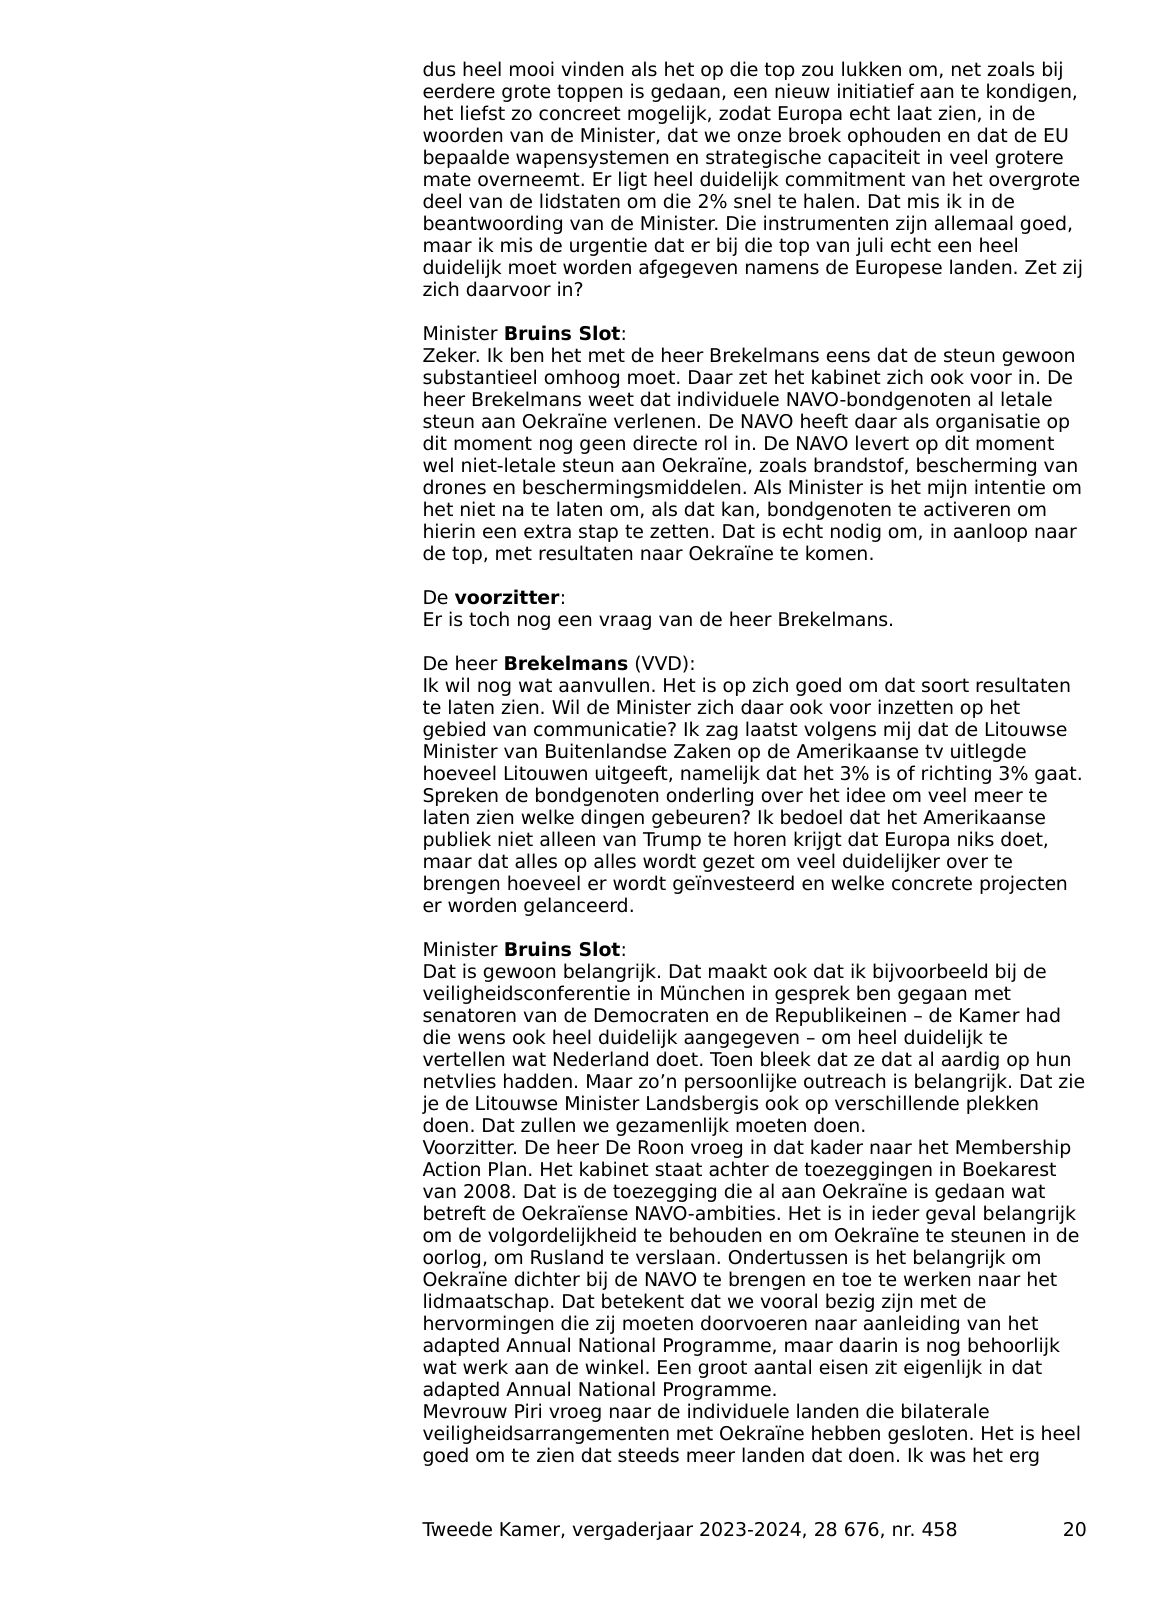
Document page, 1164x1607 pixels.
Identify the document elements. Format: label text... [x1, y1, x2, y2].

text Minister Bruins Slot: [422, 323, 1087, 345]
text De voorzitter: [422, 587, 1087, 609]
text Er is toch nog een vraag van de heer Brekelmans. [422, 609, 1087, 631]
text dus heel mooi vinden als het op die top zou lukken om, net zoals bij eerdere grote toppen is gedaan, een nieuw initiatief aan te kondigen, het liefst zo concreet mogelijk, zodat Europa echt laat zien, in de woorden van de Minister, dat we onze broek ophouden en dat de EU bepaalde wapensystemen en strategische capaciteit in veel grotere mate overneemt. Er ligt heel duidelijk commitment van het overgrote deel van de lidstaten om die 2% snel te halen. Dat mis ik in de beantwoording van de Minister. Die instrumenten zijn allemaal goed, maar ik mis de urgentie dat er bij die top van juli echt een heel duidelijk moet worden afgegeven namens de Europese landen. Zet zij zich daarvoor in? [422, 59, 1087, 301]
text Ik wil nog wat aanvullen. Het is op zich goed om dat soort resultaten te laten zien. Wil de Minister zich daar ook voor inzetten op het gebied van communicatie? Ik zag laatst volgens mij dat de Litouwse Minister van Buitenlandse Zaken op de Amerikaanse tv uitlegde hoeveel Litouwen uitgeeft, namelijk dat het 3% is of richting 3% gaat. Spreken de bondgenoten onderling over het idee om veel meer te laten zien welke dingen gebeuren? Ik bedoel dat het Amerikaanse publiek niet alleen van Trump te horen krijgt dat Europa niks doet, maar dat alles op alles wordt gezet om veel duidelijker over te brengen hoeveel er wordt geïnvesteerd en welke concrete projecten er worden gelanceerd. [422, 675, 1087, 917]
text Mevrouw Piri vroeg naar de individuele landen die bilaterale veiligheidsarrangementen met Oekraïne hebben gesloten. Het is heel goed om te zien dat steeds meer landen dat doen. Ik was het erg [422, 1401, 1087, 1467]
text Voorzitter. De heer De Roon vroeg in dat kader naar het Membership Action Plan. Het kabinet staat achter de toezeggingen in Boekarest van 2008. Dat is de toezegging die al aan Oekraïne is gedaan wat betreft de Oekraïense NAVO-ambities. Het is in ieder geval belangrijk om de volgordelijkheid te behouden en om Oekraïne te steunen in de oorlog, om Rusland te verslaan. Ondertussen is het belangrijk om Oekraïne dichter bij de NAVO te brengen en toe te werken naar het lidmaatschap. Dat betekent dat we vooral bezig zijn met de hervormingen die zij moeten doorvoeren naar aanleiding van het adapted Annual National Programme, maar daarin is nog behoorlijk wat werk aan de winkel. Een groot aantal eisen zit eigenlijk in dat adapted Annual National Programme. [422, 1137, 1087, 1401]
text De heer Brekelmans (VVD): [422, 653, 1087, 675]
text Minister Bruins Slot: [422, 939, 1087, 961]
text Zeker. Ik ben het met de heer Brekelmans eens dat de steun gewoon substantieel omhoog moet. Daar zet het kabinet zich ook voor in. De heer Brekelmans weet dat individuele NAVO-bondgenoten al letale steun aan Oekraïne verlenen. De NAVO heeft daar als organisatie op dit moment nog geen directe rol in. De NAVO levert op dit moment wel niet-letale steun aan Oekraïne, zoals brandstof, bescherming van drones en beschermingsmiddelen. Als Minister is het mijn intentie om het niet na te laten om, als dat kan, bondgenoten te activeren om hierin een extra stap te zetten. Dat is echt nodig om, in aanloop naar de top, met resultaten naar Oekraïne te komen. [422, 345, 1087, 565]
text Dat is gewoon belangrijk. Dat maakt ook dat ik bijvoorbeeld bij de veiligheidsconferentie in München in gesprek ben gegaan met senatoren van de Democraten en de Republikeinen – de Kamer had die wens ook heel duidelijk aangegeven – om heel duidelijk te vertellen wat Nederland doet. Toen bleek dat ze dat al aardig op hun netvlies hadden. Maar zo’n persoonlijke outreach is belangrijk. Dat zie je de Litouwse Minister Landsbergis ook op verschillende plekken doen. Dat zullen we gezamenlijk moeten doen. [422, 961, 1087, 1137]
